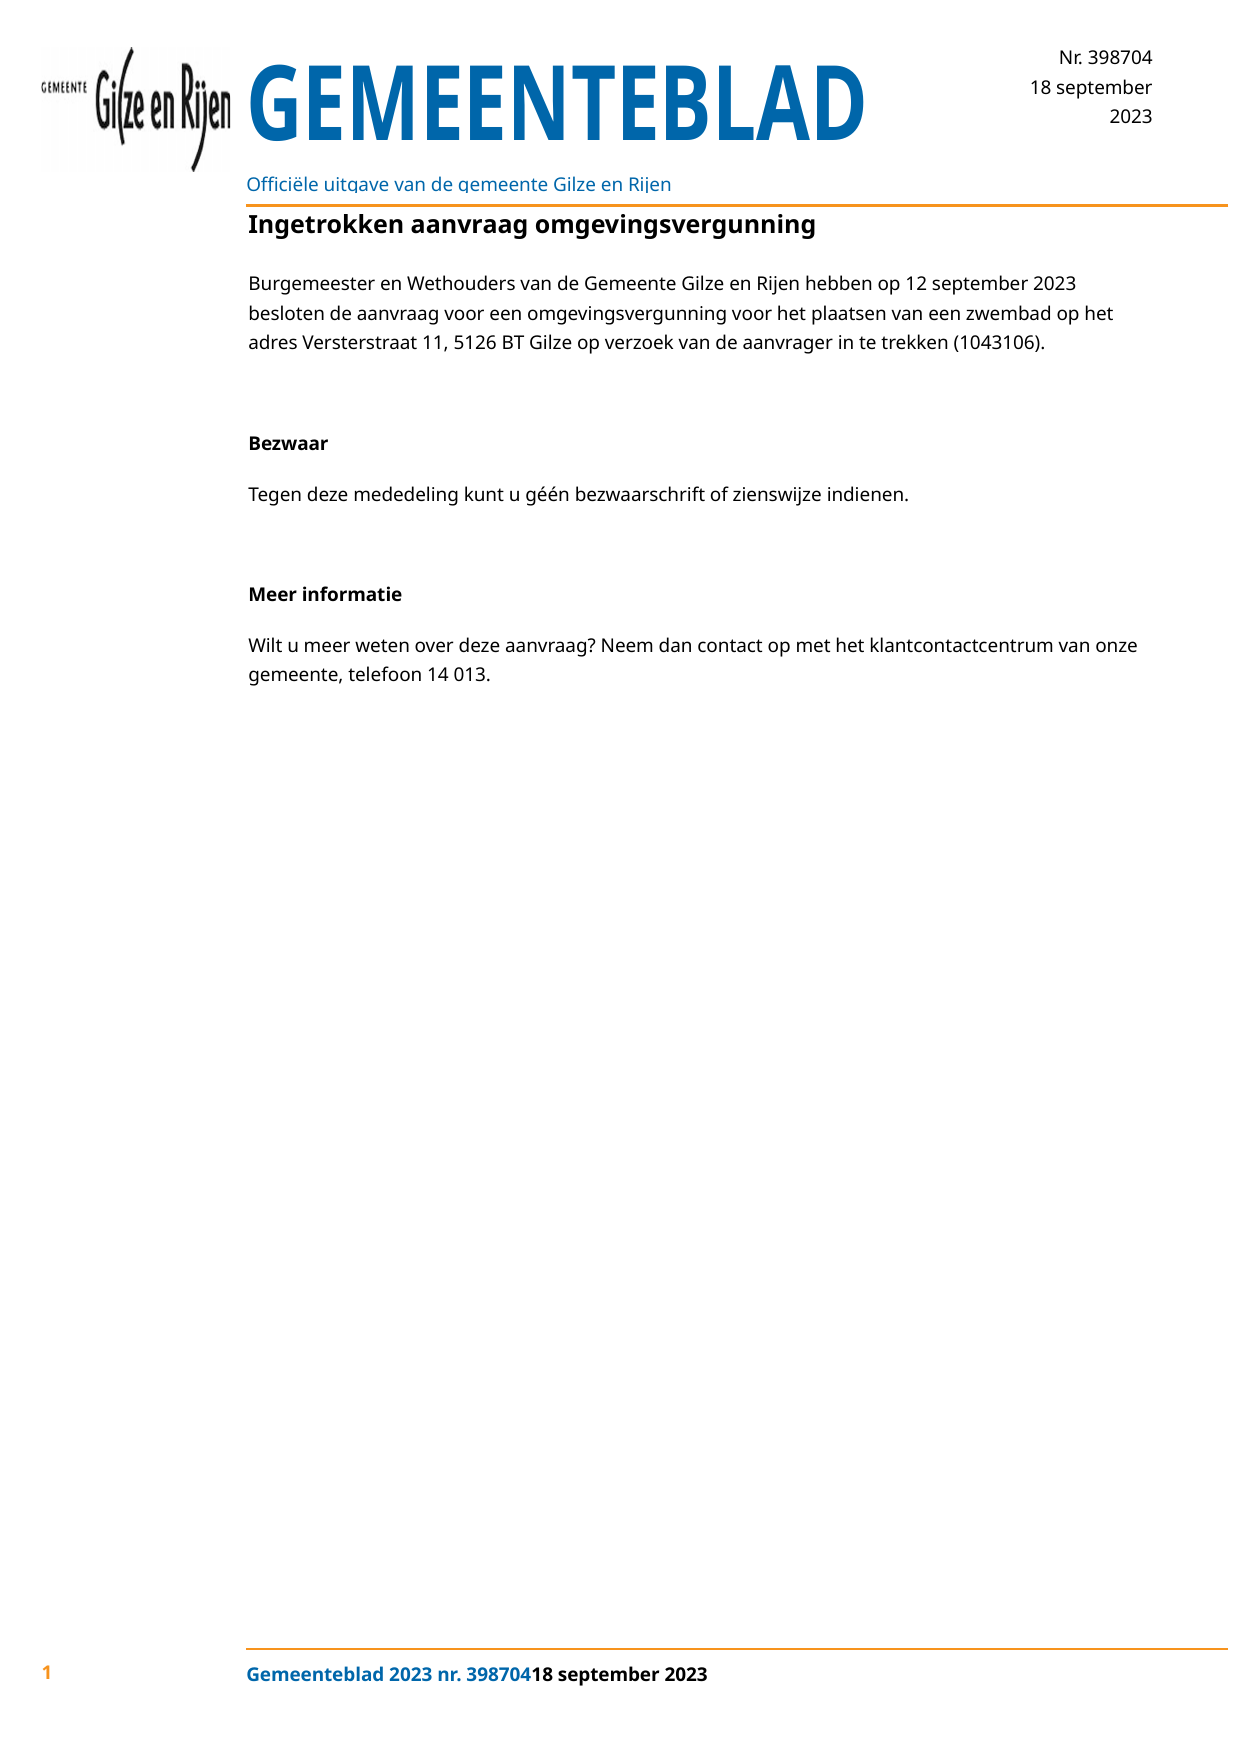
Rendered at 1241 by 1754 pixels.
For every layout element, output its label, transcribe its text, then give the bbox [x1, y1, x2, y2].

text Bezwaar [248, 430, 1152, 456]
text Ingetrokken aanvraag omgevingsvergunning [248, 207, 1152, 241]
text Tegen deze mededeling kunt u géén bezwaarschrift of zienswijze indienen. [248, 481, 1152, 506]
text Burgemeester en Wethouders van de Gemeente Gilze en Rijen hebben op 12 september 2023 besloten de aanvraag voor een omgevingsvergunning voor het plaatsen van een zwembad op het adres Versterstraat 11, 5126 BT Gilze op verzoek van de aanvrager in te trekken (1043106). [248, 270, 1152, 355]
text Meer informatie [248, 582, 1152, 607]
picture [41, 47, 231, 172]
text Wilt u meer weten over deze aanvraag? Neem dan contact op met het klantcontactcentrum van onze gemeente, telefoon 14 013. [248, 632, 1152, 687]
